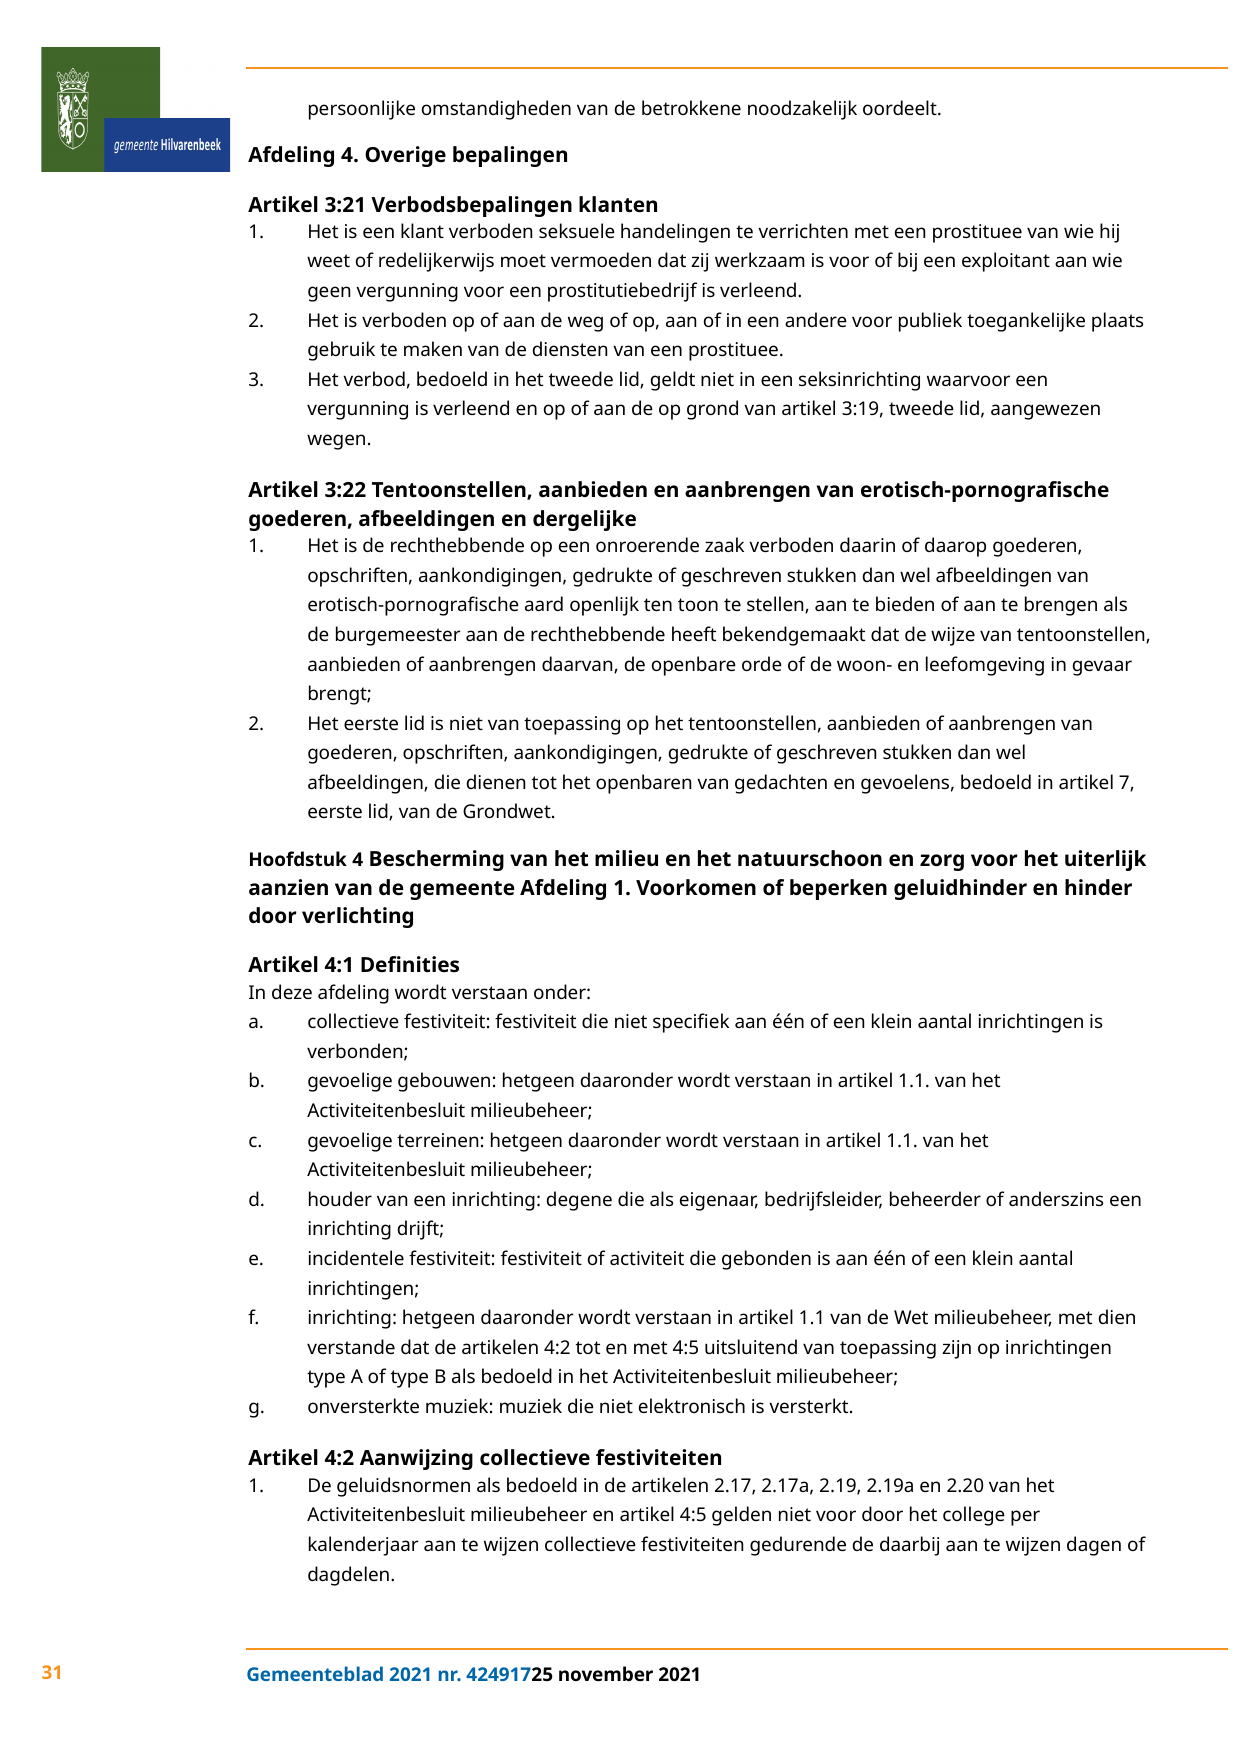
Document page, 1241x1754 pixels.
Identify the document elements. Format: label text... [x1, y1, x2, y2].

list collectieve festiviteit: festiviteit die niet specifiek aan één of een klein aantal inrichtingen is verbonden; [248, 1008, 1152, 1064]
list Het is de rechthebbende op een onroerende zaak verboden daarin of daarop goederen, opschriften, aankondigingen, gedrukte of geschreven stukken dan wel afbeeldingen van erotisch-pornografische aard openlijk ten toon te stellen, aan te bieden of aan te brengen als de burgemeester aan de rechthebbende heeft bekendgemaakt dat de wijze van tentoonstellen, aanbieden of aanbrengen daarvan, de openbare orde of de woon- en leefomgeving in gevaar brengt; [248, 532, 1152, 706]
text In deze afdeling wordt verstaan onder: [248, 979, 1152, 1005]
list inrichting: hetgeen daaronder wordt verstaan in artikel 1.1 van de Wet milieubeheer, met dien verstande dat de artikelen 4:2 tot en met 4:5 uitsluitend van toepassing zijn op inrichtingen type A of type B als bedoeld in het Activiteitenbesluit milieubeheer; [248, 1304, 1152, 1389]
text Artikel 4:1 Definities [248, 951, 1152, 979]
list Het is verboden op of aan de weg of op, aan of in een andere voor publiek toegankelijke plaats gebruik te maken van de diensten van een prostituee. [248, 307, 1152, 362]
text Afdeling 4. Overige bepalingen [248, 140, 1152, 169]
text Hoofdstuk 4 Bescherming van het milieu en het natuurschoon en zorg voor het uiterlijk aanzien van de gemeente Afdeling 1. Voorkomen of beperken geluidhinder en hinder door verlichting [248, 844, 1152, 930]
text Artikel 3:22 Tentoonstellen, aanbieden en aanbrengen van erotisch-pornografische goederen, afbeeldingen en dergelijke [248, 476, 1152, 532]
list Het verbod, bedoeld in het tweede lid, geldt niet in een seksinrichting waarvoor een vergunning is verleend en op of aan de op grond van artikel 3:19, tweede lid, aangewezen wegen. [248, 366, 1152, 451]
picture [41, 47, 231, 172]
list gevoelige terreinen: hetgeen daaronder wordt verstaan in artikel 1.1. van het Activiteitenbesluit milieubeheer; [248, 1127, 1152, 1182]
list Het eerste lid is niet van toepassing op het tentoonstellen, aanbieden of aanbrengen van goederen, opschriften, aankondigingen, gedrukte of geschreven stukken dan wel afbeeldingen, die dienen tot het openbaren van gedachten en gevoelens, bedoeld in artikel 7, eerste lid, van de Grondwet. [248, 710, 1152, 824]
text Artikel 3:21 Verbodsbepalingen klanten [248, 190, 1152, 218]
text Artikel 4:2 Aanwijzing collectieve festiviteiten [248, 1443, 1152, 1472]
list gevoelige gebouwen: hetgeen daaronder wordt verstaan in artikel 1.1. van het Activiteitenbesluit milieubeheer; [248, 1068, 1152, 1123]
list houder van een inrichting: degene die als eigenaar, bedrijfsleider, beheerder of anderszins een inrichting drijft; [248, 1186, 1152, 1241]
list onversterkte muziek: muziek die niet elektronisch is versterkt. [248, 1393, 1152, 1419]
list incidentele festiviteit: festiviteit of activiteit die gebonden is aan één of een klein aantal inrichtingen; [248, 1245, 1152, 1301]
list De geluidsnormen als bedoeld in de artikelen 2.17, 2.17a, 2.19, 2.19a en 2.20 van het Activiteitenbesluit milieubeheer en artikel 4:5 gelden niet voor door het college per kalenderjaar aan te wijzen collectieve festiviteiten gedurende de daarbij aan te wijzen dagen of dagdelen. [248, 1472, 1152, 1586]
list persoonlijke omstandigheden van de betrokkene noodzakelijk oordeelt. [248, 95, 1152, 121]
list Het is een klant verboden seksuele handelingen te verrichten met een prostituee van wie hij weet of redelijkerwijs moet vermoeden dat zij werkzaam is voor of bij een exploitant aan wie geen vergunning voor een prostitutiebedrijf is verleend. [248, 218, 1152, 303]
